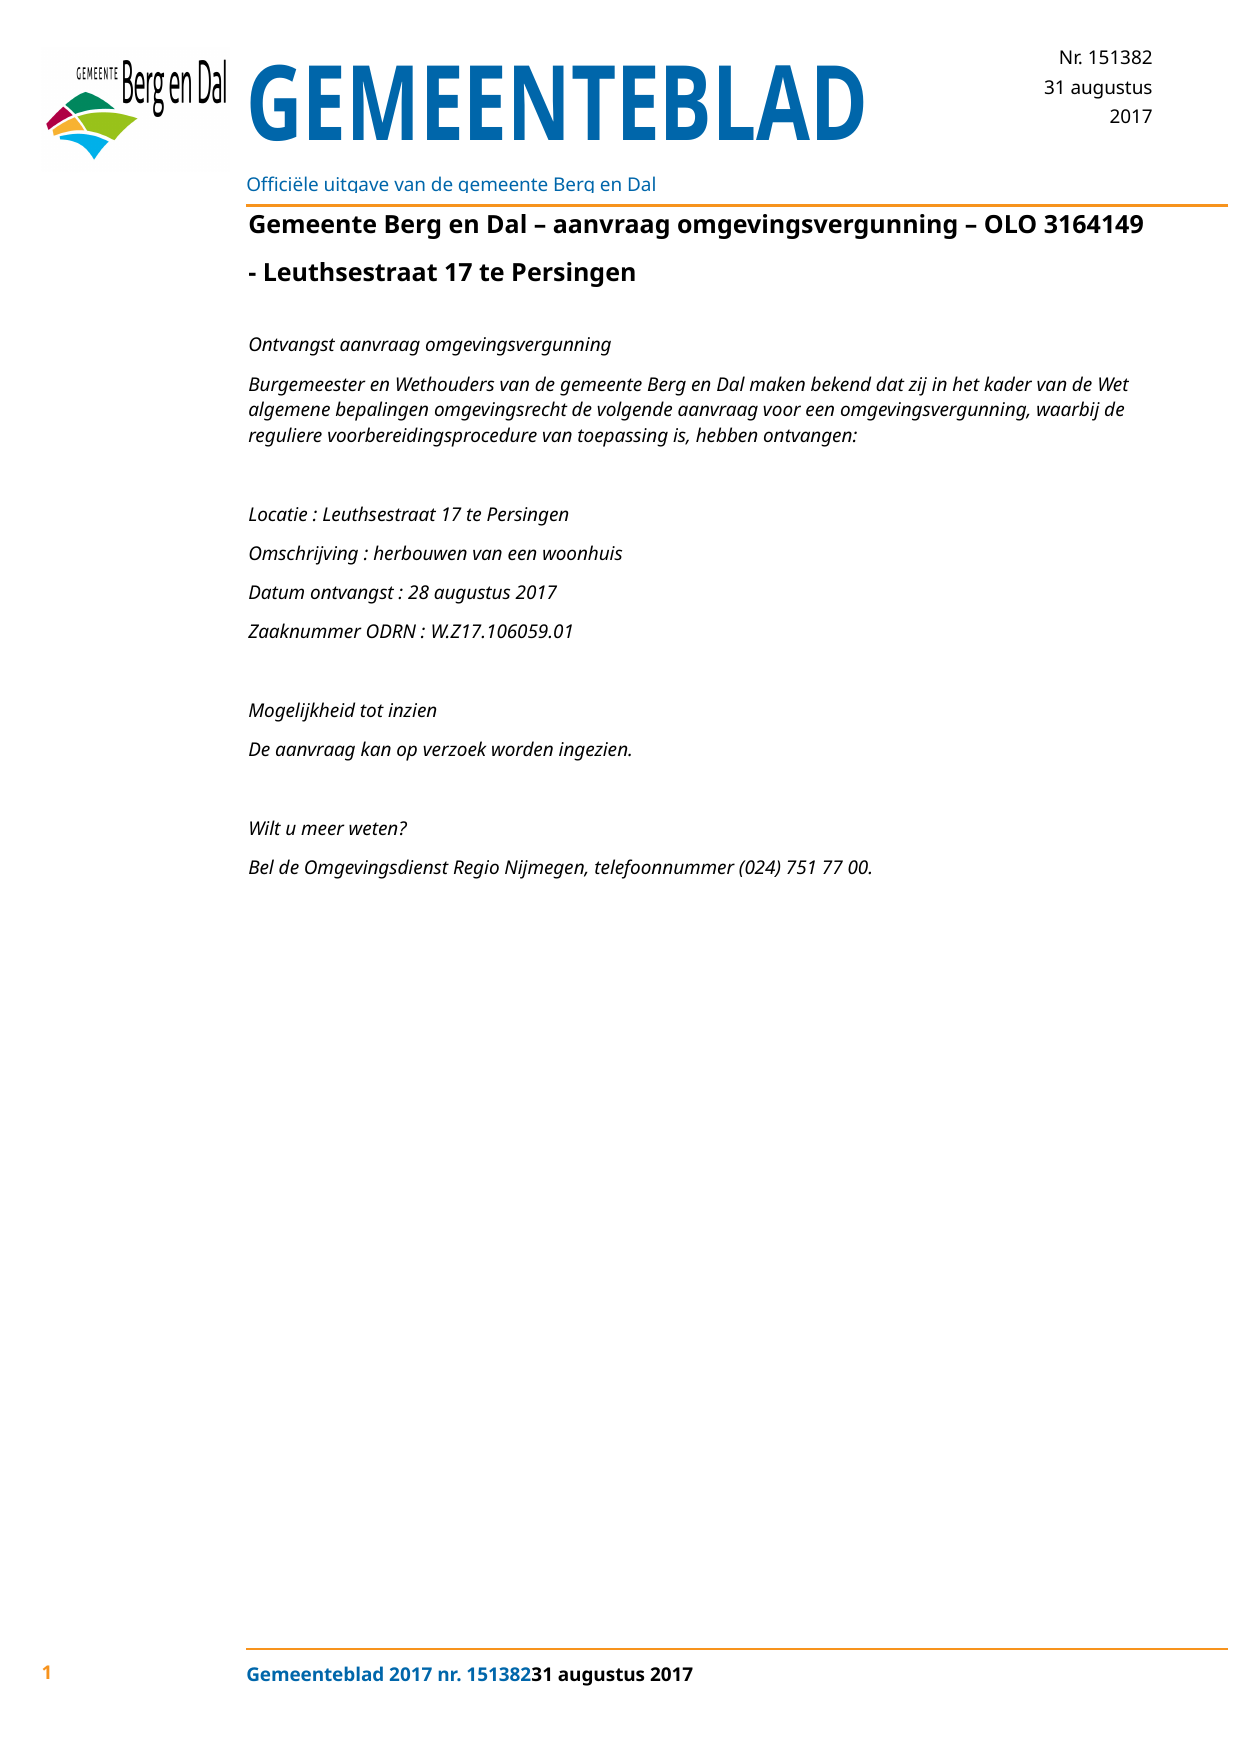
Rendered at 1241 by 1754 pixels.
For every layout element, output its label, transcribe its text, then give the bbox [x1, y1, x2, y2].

text Zaaknummer ODRN : W.Z17.106059.01 [248, 618, 1152, 644]
text Datum ontvangst : 28 augustus 2017 [248, 579, 1152, 605]
text Mogelijkheid tot inzien [248, 697, 1152, 723]
text Bel de Omgevingsdienst Regio Nijmegen, telefoonnummer (024) 751 77 00. [248, 854, 1152, 880]
text Omschrijving : herbouwen van een woonhuis [248, 540, 1152, 566]
text Locatie : Leuthsestraat 17 te Persingen [248, 501, 1152, 526]
text Burgemeester en Wethouders van de gemeente Berg en Dal maken bekend dat zij in het kader van de Wet algemene bepalingen omgevingsrecht de volgende aanvraag voor een omgevingsvergunning, waarbij de reguliere voorbereidingsprocedure van toepassing is, hebben ontvangen: [248, 371, 1152, 448]
picture [41, 47, 231, 172]
text Ontvangst aanvraag omgevingsvergunning [248, 331, 1152, 357]
text De aanvraag kan op verzoek worden ingezien. [248, 736, 1152, 762]
text Wilt u meer weten? [248, 815, 1152, 841]
text Gemeente Berg en Dal – aanvraag omgevingsvergunning – OLO 3164149 - Leuthsestraat 17 te Persingen [248, 207, 1152, 288]
